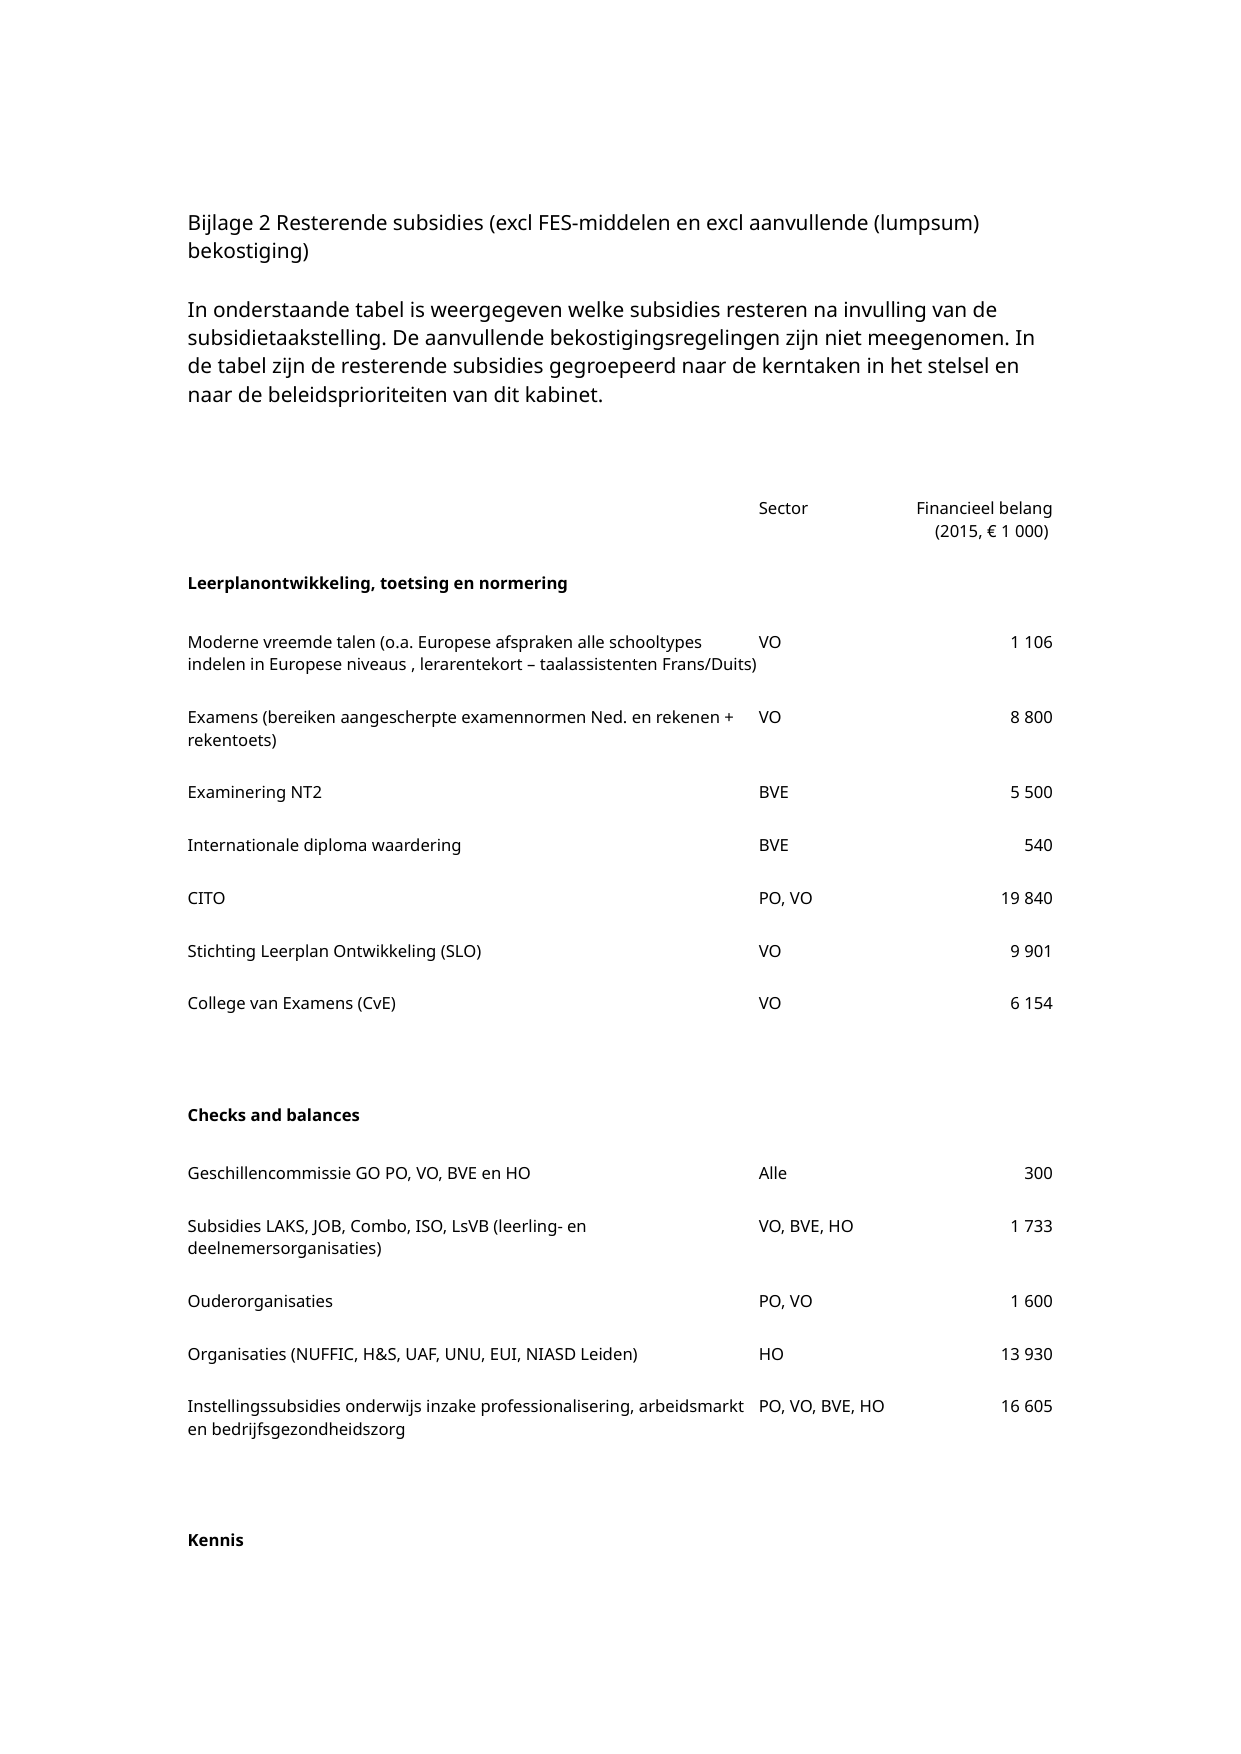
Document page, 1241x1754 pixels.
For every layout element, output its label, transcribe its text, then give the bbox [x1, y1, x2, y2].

table_cell Subsidies LAKS, JOB, Combo, ISO, LsVB (leerling- en deelnemersorganisaties) [188, 1214, 758, 1290]
table_cell [759, 1045, 914, 1103]
table_cell [759, 572, 914, 630]
table_cell Checks and balances [188, 1103, 758, 1162]
table_cell [914, 572, 1053, 630]
table_cell Internationale diploma waardering [188, 834, 758, 887]
table_cell Kennis [188, 1529, 758, 1587]
table_cell 1 733 [914, 1214, 1053, 1290]
table_cell Geschillencommissie GO PO, VO, BVE en HO [188, 1162, 758, 1214]
table_cell 6 154 [914, 992, 1053, 1045]
table_cell CITO [188, 887, 758, 939]
table_cell Moderne vreemde talen (o.a. Europese afspraken alle schooltypes indelen in Europese niveaus , lerarentekort – taalassistenten Frans/Duits) [188, 630, 758, 706]
table_cell Ouderorganisaties [188, 1290, 758, 1342]
table_cell BVE [759, 834, 914, 887]
table_cell [914, 1103, 1053, 1162]
table_header Financieel belang (2015, € 1 000) [914, 496, 1053, 572]
table_cell 9 901 [914, 939, 1053, 992]
table_cell Leerplanontwikkeling, toetsing en normering [188, 572, 758, 630]
table_cell [759, 1529, 914, 1587]
table_cell 8 800 [914, 706, 1053, 781]
table_cell 540 [914, 834, 1053, 887]
table_header [188, 496, 758, 572]
table_cell [914, 1045, 1053, 1103]
table_cell Instellingssubsidies onderwijs inzake professionalisering, arbeidsmarkt en bedrijfsgezondheidszorg [188, 1395, 758, 1471]
table_cell College van Examens (CvE) [188, 992, 758, 1045]
table_cell 1 600 [914, 1290, 1053, 1342]
table_cell PO, VO, BVE, HO [759, 1395, 914, 1471]
table_cell Stichting Leerplan Ontwikkeling (SLO) [188, 939, 758, 992]
table_header Sector [759, 496, 914, 572]
table_cell VO [759, 706, 914, 781]
subtitle Bijlage 2 Resterende subsidies (excl FES-middelen en excl aanvullende (lumpsum) bekostiging) [187, 208, 1053, 265]
table_cell [914, 1471, 1053, 1529]
table_cell [759, 1471, 914, 1529]
table_cell BVE [759, 781, 914, 834]
table_cell 19 840 [914, 887, 1053, 939]
table_cell Examinering NT2 [188, 781, 758, 834]
table_cell PO, VO [759, 1290, 914, 1342]
table_cell Examens (bereiken aangescherpte examennormen Ned. en rekenen + rekentoets) [188, 706, 758, 781]
table_cell VO [759, 992, 914, 1045]
table_cell [914, 1529, 1053, 1587]
table_cell [188, 1471, 758, 1529]
table_cell PO, VO [759, 887, 914, 939]
text In onderstaande tabel is weergegeven welke subsidies resteren na invulling van de subsidietaakstelling. De aanvullende bekostigingsregelingen zijn niet meegenomen. In de tabel zijn de resterende subsidies gegroepeerd naar de kerntaken in het stelsel en naar de beleidsprioriteiten van dit kabinet. [187, 295, 1053, 408]
table_cell [188, 1045, 758, 1103]
table_cell VO [759, 630, 914, 706]
table_cell Alle [759, 1162, 914, 1214]
table_cell HO [759, 1343, 914, 1395]
table_cell 13 930 [914, 1343, 1053, 1395]
table_cell 5 500 [914, 781, 1053, 834]
table_cell 300 [914, 1162, 1053, 1214]
table_cell VO [759, 939, 914, 992]
table_cell Organisaties (NUFFIC, H&S, UAF, UNU, EUI, NIASD Leiden) [188, 1343, 758, 1395]
table_cell [759, 1103, 914, 1162]
table_cell 16 605 [914, 1395, 1053, 1471]
table_cell 1 106 [914, 630, 1053, 706]
table_cell VO, BVE, HO [759, 1214, 914, 1290]
